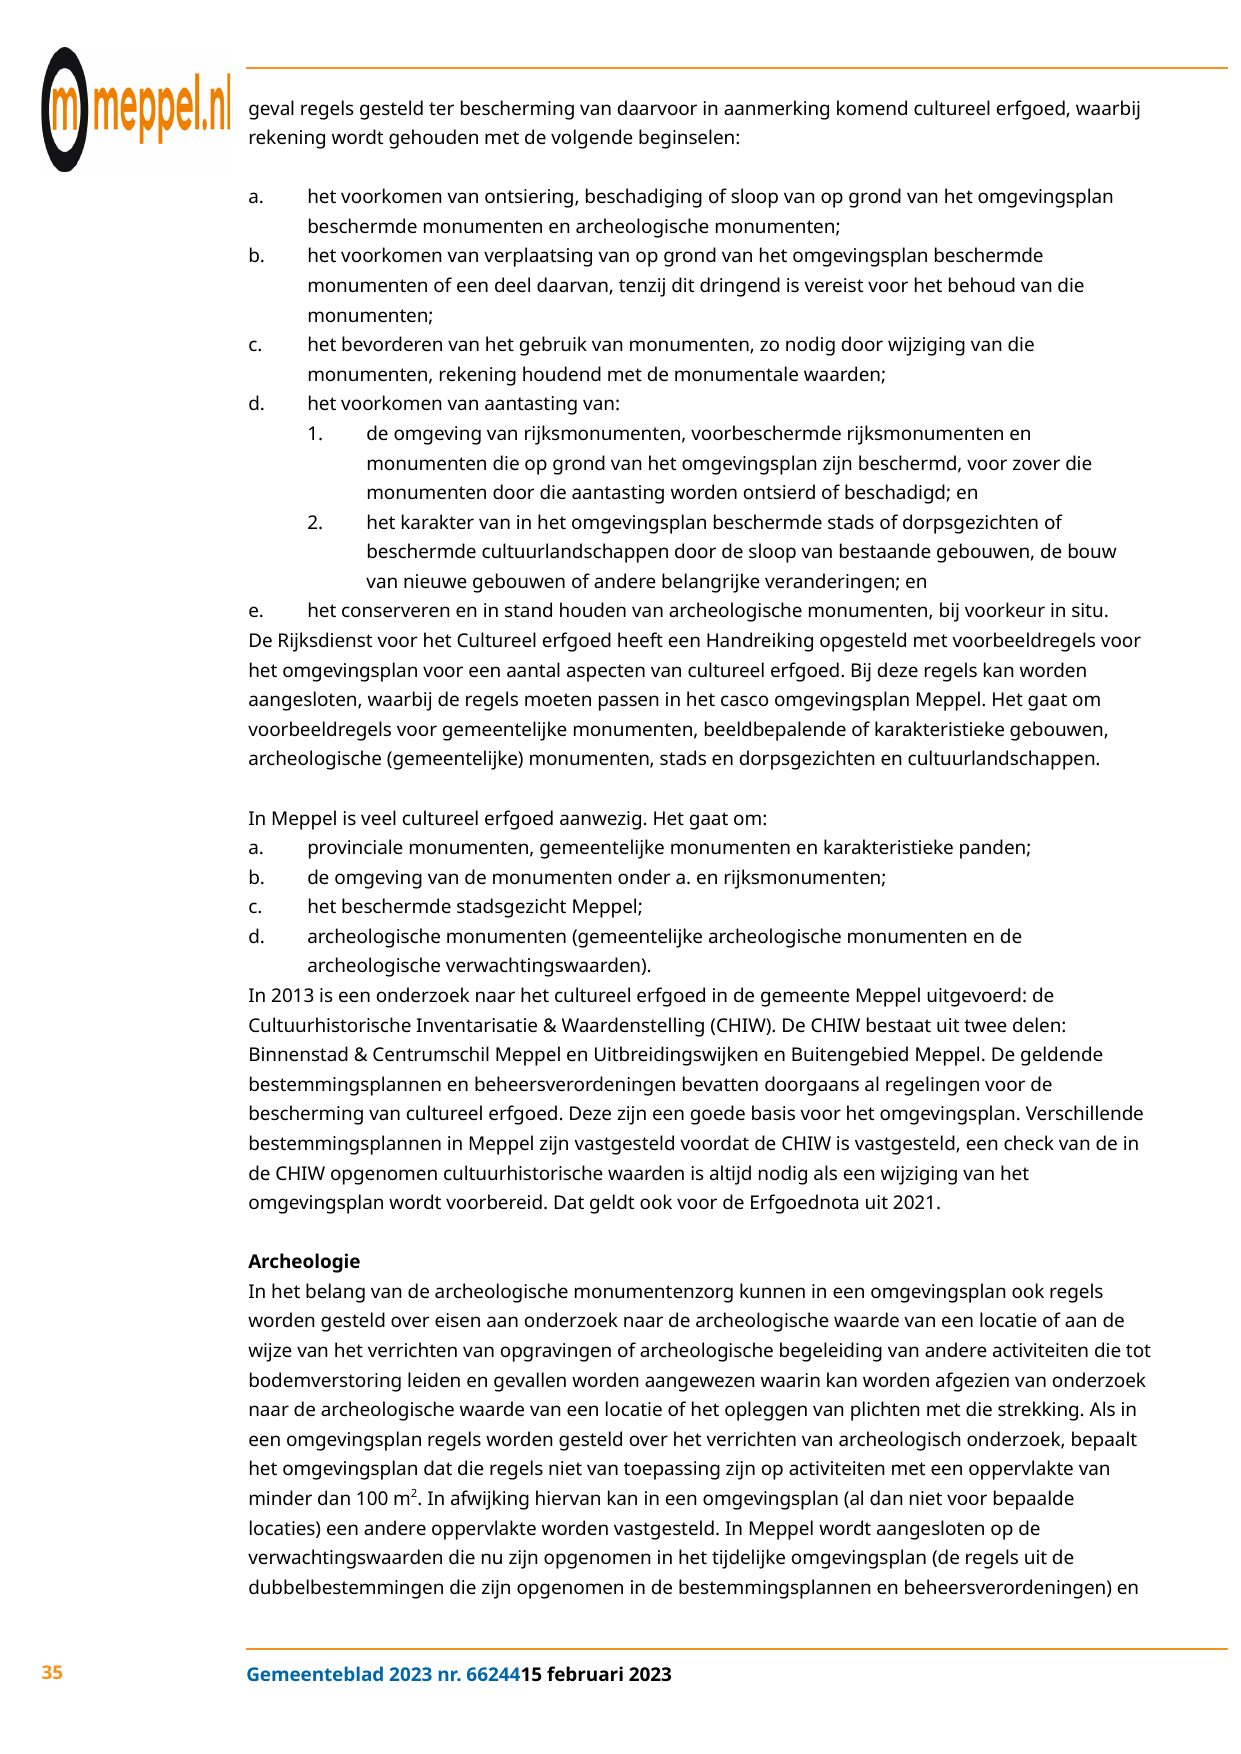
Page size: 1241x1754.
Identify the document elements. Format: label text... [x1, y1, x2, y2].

list de omgeving van de monumenten onder a. en rijksmonumenten; [248, 864, 1152, 890]
text geval regels gesteld ter bescherming van daarvoor in aanmerking komend cultureel erfgoed, waarbij rekening wordt gehouden met de volgende beginselen: [248, 95, 1152, 150]
text In Meppel is veel cultureel erfgoed aanwezig. Het gaat om: [248, 805, 1152, 831]
text Archeologie [248, 1248, 1152, 1274]
text De Rijksdienst voor het Cultureel erfgoed heeft een Handreiking opgesteld met voorbeeldregels voor het omgevingsplan voor een aantal aspecten van cultureel erfgoed. Bij deze regels kan worden aangesloten, waarbij de regels moeten passen in het casco omgevingsplan Meppel. Het gaat om voorbeeldregels voor gemeentelijke monumenten, beeldbepalende of karakteristieke gebouwen, archeologische (gemeentelijke) monumenten, stads en dorpsgezichten en cultuurlandschappen. [248, 627, 1152, 771]
list het voorkomen van aantasting van: [248, 391, 1152, 416]
list het voorkomen van ontsiering, beschadiging of sloop van op grond van het omgevingsplan beschermde monumenten en archeologische monumenten; [248, 183, 1152, 239]
text In het belang van de archeologische monumentenzorg kunnen in een omgevingsplan ook regels worden gesteld over eisen aan onderzoek naar de archeologische waarde van een locatie of aan de wijze van het verrichten van opgravingen of archeologische begeleiding van andere activiteiten die tot bodemverstoring leiden en gevallen worden aangewezen waarin kan worden afgezien van onderzoek naar de archeologische waarde van een locatie of het opleggen van plichten met die strekking. Als in een omgevingsplan regels worden gesteld over het verrichten van archeologisch onderzoek, bepaalt het omgevingsplan dat die regels niet van toepassing zijn op activiteiten met een oppervlakte van minder dan 100 m2. In afwijking hiervan kan in een omgevingsplan (al dan niet voor bepaalde locaties) een andere oppervlakte worden vastgesteld. In Meppel wordt aangesloten op de verwachtingswaarden die nu zijn opgenomen in het tijdelijke omgevingsplan (de regels uit de dubbelbestemmingen die zijn opgenomen in de bestemmingsplannen en beheersverordeningen) en [248, 1278, 1152, 1600]
list provinciale monumenten, gemeentelijke monumenten en karakteristieke panden; [248, 834, 1152, 860]
picture [41, 47, 231, 172]
list het karakter van in het omgevingsplan beschermde stads of dorpsgezichten of beschermde cultuurlandschappen door de sloop van bestaande gebouwen, de bouw van nieuwe gebouwen of andere belangrijke veranderingen; en [307, 509, 1152, 594]
list de omgeving van rijksmonumenten, voorbeschermde rijksmonumenten en monumenten die op grond van het omgevingsplan zijn beschermd, voor zover die monumenten door die aantasting worden ontsierd of beschadigd; en [307, 420, 1152, 505]
list archeologische monumenten (gemeentelijke archeologische monumenten en de archeologische verwachtingswaarden). [248, 923, 1152, 978]
text In 2013 is een onderzoek naar het cultureel erfgoed in de gemeente Meppel uitgevoerd: de Cultuurhistorische Inventarisatie & Waardenstelling (CHIW). De CHIW bestaat uit twee delen: Binnenstad & Centrumschil Meppel en Uitbreidingswijken en Buitengebied Meppel. De geldende bestemmingsplannen en beheersverordeningen bevatten doorgaans al regelingen voor de bescherming van cultureel erfgoed. Deze zijn een goede basis voor het omgevingsplan. Verschillende bestemmingsplannen in Meppel zijn vastgesteld voordat de CHIW is vastgesteld, een check van de in de CHIW opgenomen cultuurhistorische waarden is altijd nodig als een wijziging van het omgevingsplan wordt voorbereid. Dat geldt ook voor de Erfgoednota uit 2021. [248, 982, 1152, 1215]
list het beschermde stadsgezicht Meppel; [248, 893, 1152, 919]
list het voorkomen van verplaatsing van op grond van het omgevingsplan beschermde monumenten of een deel daarvan, tenzij dit dringend is vereist voor het behoud van die monumenten; [248, 243, 1152, 328]
list het bevorderen van het gebruik van monumenten, zo nodig door wijziging van die monumenten, rekening houdend met de monumentale waarden; [248, 331, 1152, 387]
list het conserveren en in stand houden van archeologische monumenten, bij voorkeur in situ. [248, 598, 1152, 623]
